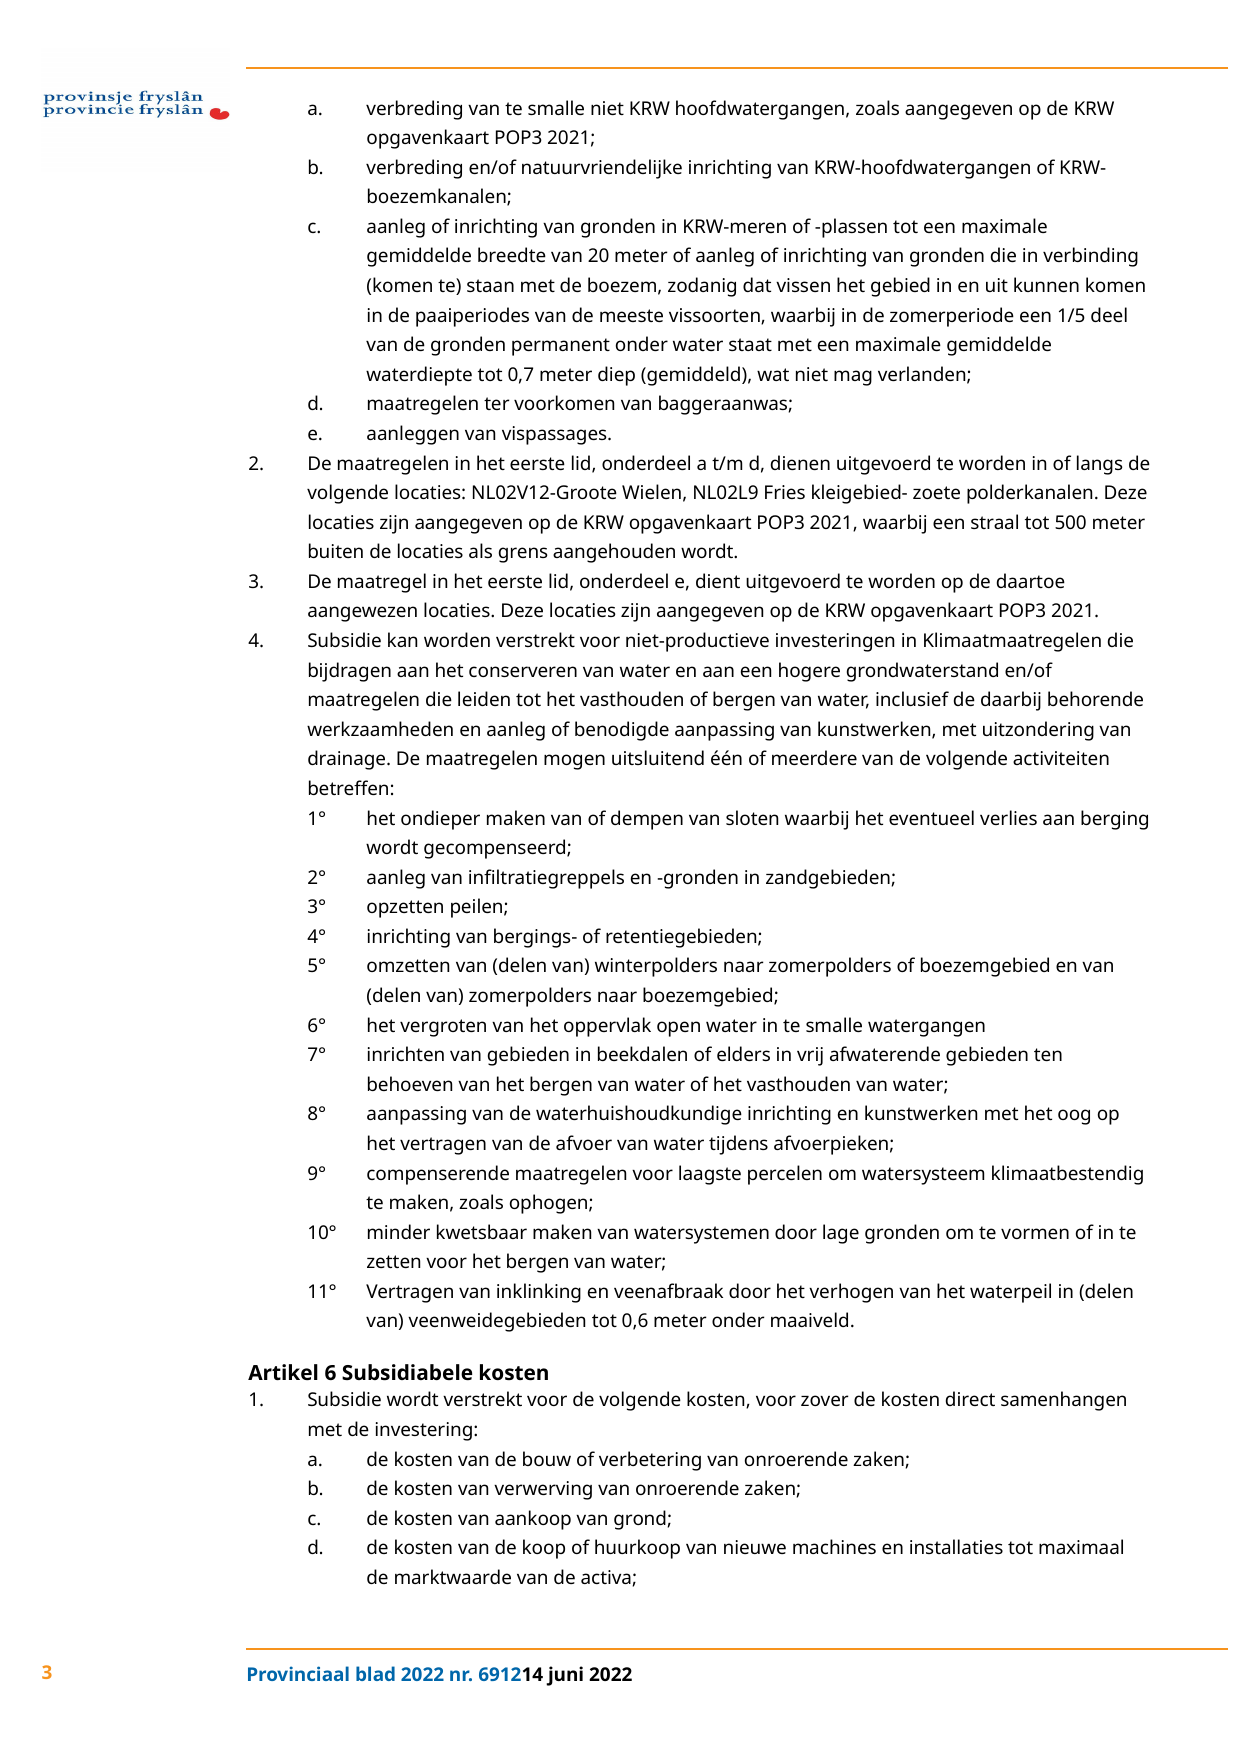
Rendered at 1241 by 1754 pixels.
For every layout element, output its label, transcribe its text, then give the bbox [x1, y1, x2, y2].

list De maatregelen in het eerste lid, onderdeel a t/m d, dienen uitgevoerd te worden in of langs de volgende locaties: NL02V12-Groote Wielen, NL02L9 Fries kleigebied- zoete polderkanalen. Deze locaties zijn aangegeven op de KRW opgavenkaart POP3 2021, waarbij een straal tot 500 meter buiten de locaties als grens aangehouden wordt. [248, 450, 1152, 564]
list verbreding van te smalle niet KRW hoofdwatergangen, zoals aangegeven op de KRW opgavenkaart POP3 2021; [307, 95, 1152, 150]
list maatregelen ter voorkomen van baggeraanwas; [307, 391, 1152, 416]
list compenserende maatregelen voor laagste percelen om watersysteem klimaatbestendig te maken, zoals ophogen; [307, 1160, 1152, 1215]
list de kosten van de koop of huurkoop van nieuwe machines en installaties tot maximaal de marktwaarde van de activa; [307, 1534, 1152, 1590]
list inrichten van gebieden in beekdalen of elders in vrij afwaterende gebieden ten behoeven van het bergen van water of het vasthouden van water; [307, 1041, 1152, 1097]
list opzetten peilen; [307, 893, 1152, 919]
list het vergroten van het oppervlak open water in te smalle watergangen [307, 1012, 1152, 1038]
list inrichting van bergings- of retentiegebieden; [307, 923, 1152, 949]
list aanpassing van de waterhuishoudkundige inrichting en kunstwerken met het oog op het vertragen van de afvoer van water tijdens afvoerpieken; [307, 1101, 1152, 1156]
list De maatregel in het eerste lid, onderdeel e, dient uitgevoerd te worden op de daartoe aangewezen locaties. Deze locaties zijn aangegeven op de KRW opgavenkaart POP3 2021. [248, 568, 1152, 623]
list Subsidie kan worden verstrekt voor niet-productieve investeringen in Klimaatmaatregelen die bijdragen aan het conserveren van water en aan een hogere grondwaterstand en/of maatregelen die leiden tot het vasthouden of bergen van water, inclusief de daarbij behorende werkzaamheden en aanleg of benodigde aanpassing van kunstwerken, met uitzondering van drainage. De maatregelen mogen uitsluitend één of meerdere van de volgende activiteiten betreffen: [248, 627, 1152, 801]
list Subsidie wordt verstrekt voor de volgende kosten, voor zover de kosten direct samenhangen met de investering: [248, 1387, 1152, 1442]
list de kosten van verwerving van onroerende zaken; [307, 1475, 1152, 1501]
list minder kwetsbaar maken van watersystemen door lage gronden om te vormen of in te zetten voor het bergen van water; [307, 1219, 1152, 1274]
list verbreding en/of natuurvriendelijke inrichting van KRW-hoofdwatergangen of KRW-boezemkanalen; [307, 154, 1152, 209]
list aanleg van infiltratiegreppels en -gronden in zandgebieden; [307, 864, 1152, 890]
list het ondieper maken van of dempen van sloten waarbij het eventueel verlies aan berging wordt gecompenseerd; [307, 805, 1152, 860]
list Vertragen van inklinking en veenafbraak door het verhogen van het waterpeil in (delen van) veenweidegebieden tot 0,6 meter onder maaiveld. [307, 1278, 1152, 1333]
list de kosten van de bouw of verbetering van onroerende zaken; [307, 1446, 1152, 1471]
text Artikel 6 Subsidiabele kosten [248, 1358, 1152, 1387]
list aanleggen van vispassages. [307, 420, 1152, 446]
list de kosten van aankoop van grond; [307, 1505, 1152, 1531]
picture [41, 47, 231, 172]
list omzetten van (delen van) winterpolders naar zomerpolders of boezemgebied en van (delen van) zomerpolders naar boezemgebied; [307, 953, 1152, 1008]
list aanleg of inrichting van gronden in KRW-meren of -plassen tot een maximale gemiddelde breedte van 20 meter of aanleg of inrichting van gronden die in verbinding (komen te) staan met de boezem, zodanig dat vissen het gebied in en uit kunnen komen in de paaiperiodes van de meeste vissoorten, waarbij in de zomerperiode een 1/5 deel van de gronden permanent onder water staat met een maximale gemiddelde waterdiepte tot 0,7 meter diep (gemiddeld), wat niet mag verlanden; [307, 213, 1152, 387]
